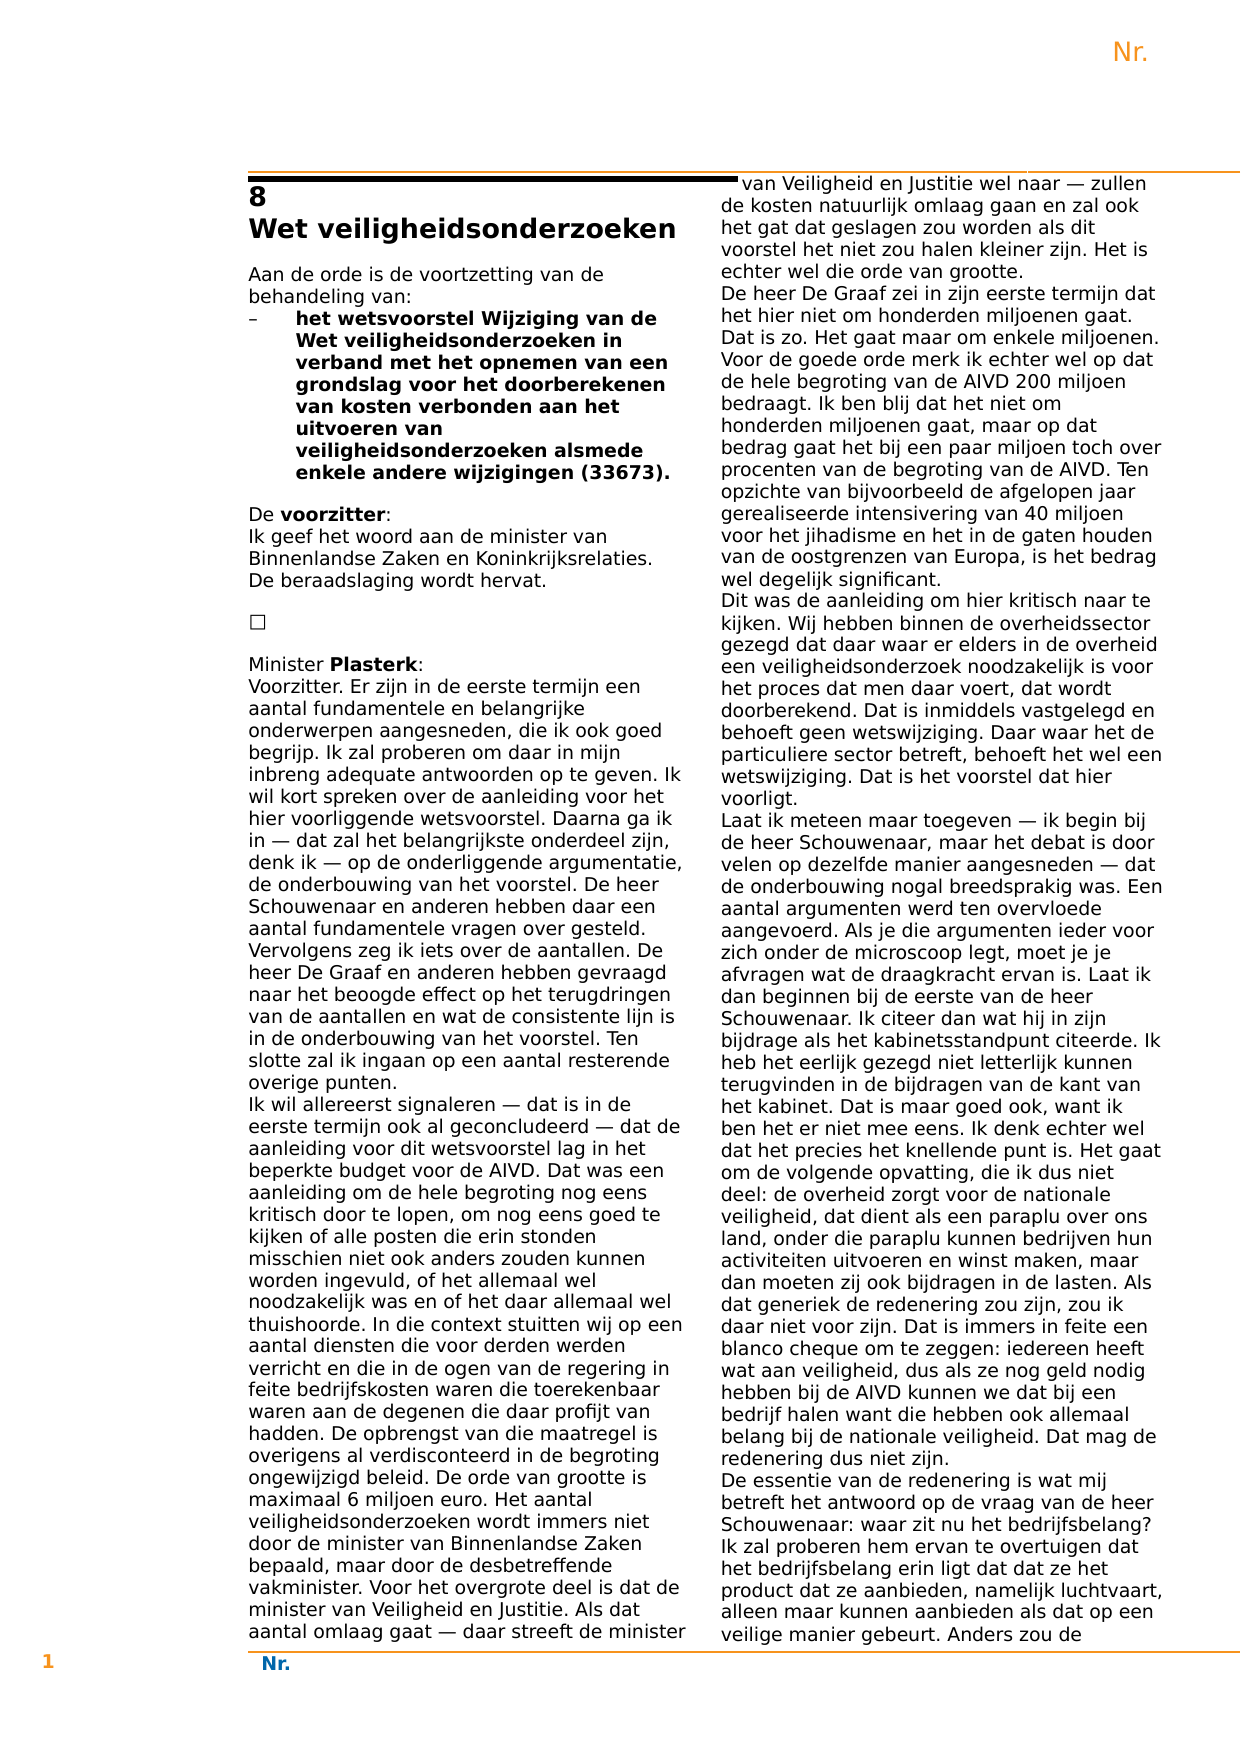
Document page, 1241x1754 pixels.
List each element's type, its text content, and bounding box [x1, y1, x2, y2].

text Dit was de aanleiding om hier kritisch naar te kijken. Wij hebben binnen de overheidssector gezegd dat daar waar er elders in de overheid een veiligheidsonderzoek noodzakelijk is voor het proces dat men daar voert, dat wordt doorberekend. Dat is inmiddels vastgelegd en behoeft geen wetswijziging. Daar waar het de particuliere sector betreft, behoeft het wel een wetswijziging. Dat is het voorstel dat hier voorligt. [721, 590, 1163, 810]
text De essentie van de redenering is wat mij betreft het antwoord op de vraag van de heer Schouwenaar: waar zit nu het bedrijfsbelang? Ik zal proberen hem ervan te overtuigen dat het bedrijfsbelang erin ligt dat dat ze het product dat ze aanbieden, namelijk luchtvaart, alleen maar kunnen aanbieden als dat op een veilige manier gebeurt. Anders zou de [721, 1469, 1163, 1645]
text ⬜ [248, 612, 691, 634]
text Voorzitter. Er zijn in de eerste termijn een aantal fundamentele en belangrijke onderwerpen aangesneden, die ik ook goed begrijp. Ik zal proberen om daar in mijn inbreng adequate antwoorden op te geven. Ik wil kort spreken over de aanleiding voor het hier voorliggende wetsvoorstel. Daarna ga ik in — dat zal het belangrijkste onderdeel zijn, denk ik — op de onderliggende argumentatie, de onderbouwing van het voorstel. De heer Schouwenaar en anderen hebben daar een aantal fundamentele vragen over gesteld. Vervolgens zeg ik iets over de aantallen. De heer De Graaf en anderen hebben gevraagd naar het beoogde effect op het terugdringen van de aantallen en wat de consistente lijn is in de onderbouwing van het voorstel. Ten slotte zal ik ingaan op een aantal resterende overige punten. [248, 676, 691, 1094]
text Laat ik meteen maar toegeven — ik begin bij de heer Schouwenaar, maar het debat is door velen op dezelfde manier aangesneden — dat de onderbouwing nogal breedsprakig was. Een aantal argumenten werd ten overvloede aangevoerd. Als je die argumenten ieder voor zich onder de microscoop legt, moet je je afvragen wat de draagkracht ervan is. Laat ik dan beginnen bij de eerste van de heer Schouwenaar. Ik citeer dan wat hij in zijn bijdrage als het kabinetsstandpunt citeerde. Ik heb het eerlijk gezegd niet letterlijk kunnen terugvinden in de bijdragen van de kant van het kabinet. Dat is maar goed ook, want ik ben het er niet mee eens. Ik denk echter wel dat het precies het knellende punt is. Het gaat om de volgende opvatting, die ik dus niet deel: de overheid zorgt voor de nationale veiligheid, dat dient als een paraplu over ons land, onder die paraplu kunnen bedrijven hun activiteiten uitvoeren en winst maken, maar dan moeten zij ook bijdragen in de lasten. Als dat generiek de redenering zou zijn, zou ik daar niet voor zijn. Dat is immers in feite een blanco cheque om te zeggen: iedereen heeft wat aan veiligheid, dus als ze nog geld nodig hebben bij de AIVD kunnen we dat bij een bedrijf halen want die hebben ook allemaal belang bij de nationale veiligheid. Dat mag de redenering dus niet zijn. [721, 810, 1163, 1469]
text De heer De Graaf zei in zijn eerste termijn dat het hier niet om honderden miljoenen gaat. Dat is zo. Het gaat maar om enkele miljoenen. Voor de goede orde merk ik echter wel op dat de hele begroting van de AIVD 200 miljoen bedraagt. Ik ben blij dat het niet om honderden miljoenen gaat, maar op dat bedrag gaat het bij een paar miljoen toch over procenten van de begroting van de AIVD. Ten opzichte van bijvoorbeeld de afgelopen jaar gerealiseerde intensivering van 40 miljoen voor het jihadisme en het in de gaten houden van de oostgrenzen van Europa, is het bedrag wel degelijk significant. [721, 283, 1163, 590]
text Ik wil allereerst signaleren — dat is in de eerste termijn ook al geconcludeerd — dat de aanleiding voor dit wetsvoorstel lag in het beperkte budget voor de AIVD. Dat was een aanleiding om de hele begroting nog eens kritisch door te lopen, om nog eens goed te kijken of alle posten die erin stonden misschien niet ook anders zouden kunnen worden ingevuld, of het allemaal wel noodzakelijk was en of het daar allemaal wel thuishoorde. In die context stuitten wij op een aantal diensten die voor derden werden verricht en die in de ogen van de regering in feite bedrijfskosten waren die toerekenbaar waren aan de degenen die daar profijt van hadden. De opbrengst van die maatregel is overigens al verdisconteerd in de begroting ongewijzigd beleid. De orde van grootte is maximaal 6 miljoen euro. Het aantal veiligheidsonderzoeken wordt immers niet door de minister van Binnenlandse Zaken bepaald, maar door de desbetreffende vakminister. Voor het overgrote deel is dat de minister van Veiligheid en Justitie. Als dat aantal omlaag gaat — daar streeft de minister [248, 1094, 691, 1643]
list het wetsvoorstel Wijziging van de Wet veiligheidsonderzoeken in verband met het opnemen van een grondslag voor het doorberekenen van kosten verbonden aan het uitvoeren van veiligheidsonderzoeken alsmede enkele andere wijzigingen (33673). [248, 308, 691, 484]
text De beraadslaging wordt hervat. [248, 570, 691, 592]
text van Veiligheid en Justitie wel naar — zullen de kosten natuurlijk omlaag gaan en zal ook het gat dat geslagen zou worden als dit voorstel het niet zou halen kleiner zijn. Het is echter wel die orde van grootte. [721, 173, 1163, 283]
text De voorzitter: [248, 504, 691, 526]
text Minister Plasterk: [248, 654, 691, 676]
title 8 Wet veiligheidsonderzoeken [248, 182, 691, 244]
text Ik geef het woord aan de minister van Binnenlandse Zaken en Koninkrijksrelaties. [248, 526, 691, 570]
text Aan de orde is de voortzetting van de behandeling van: [248, 264, 691, 308]
